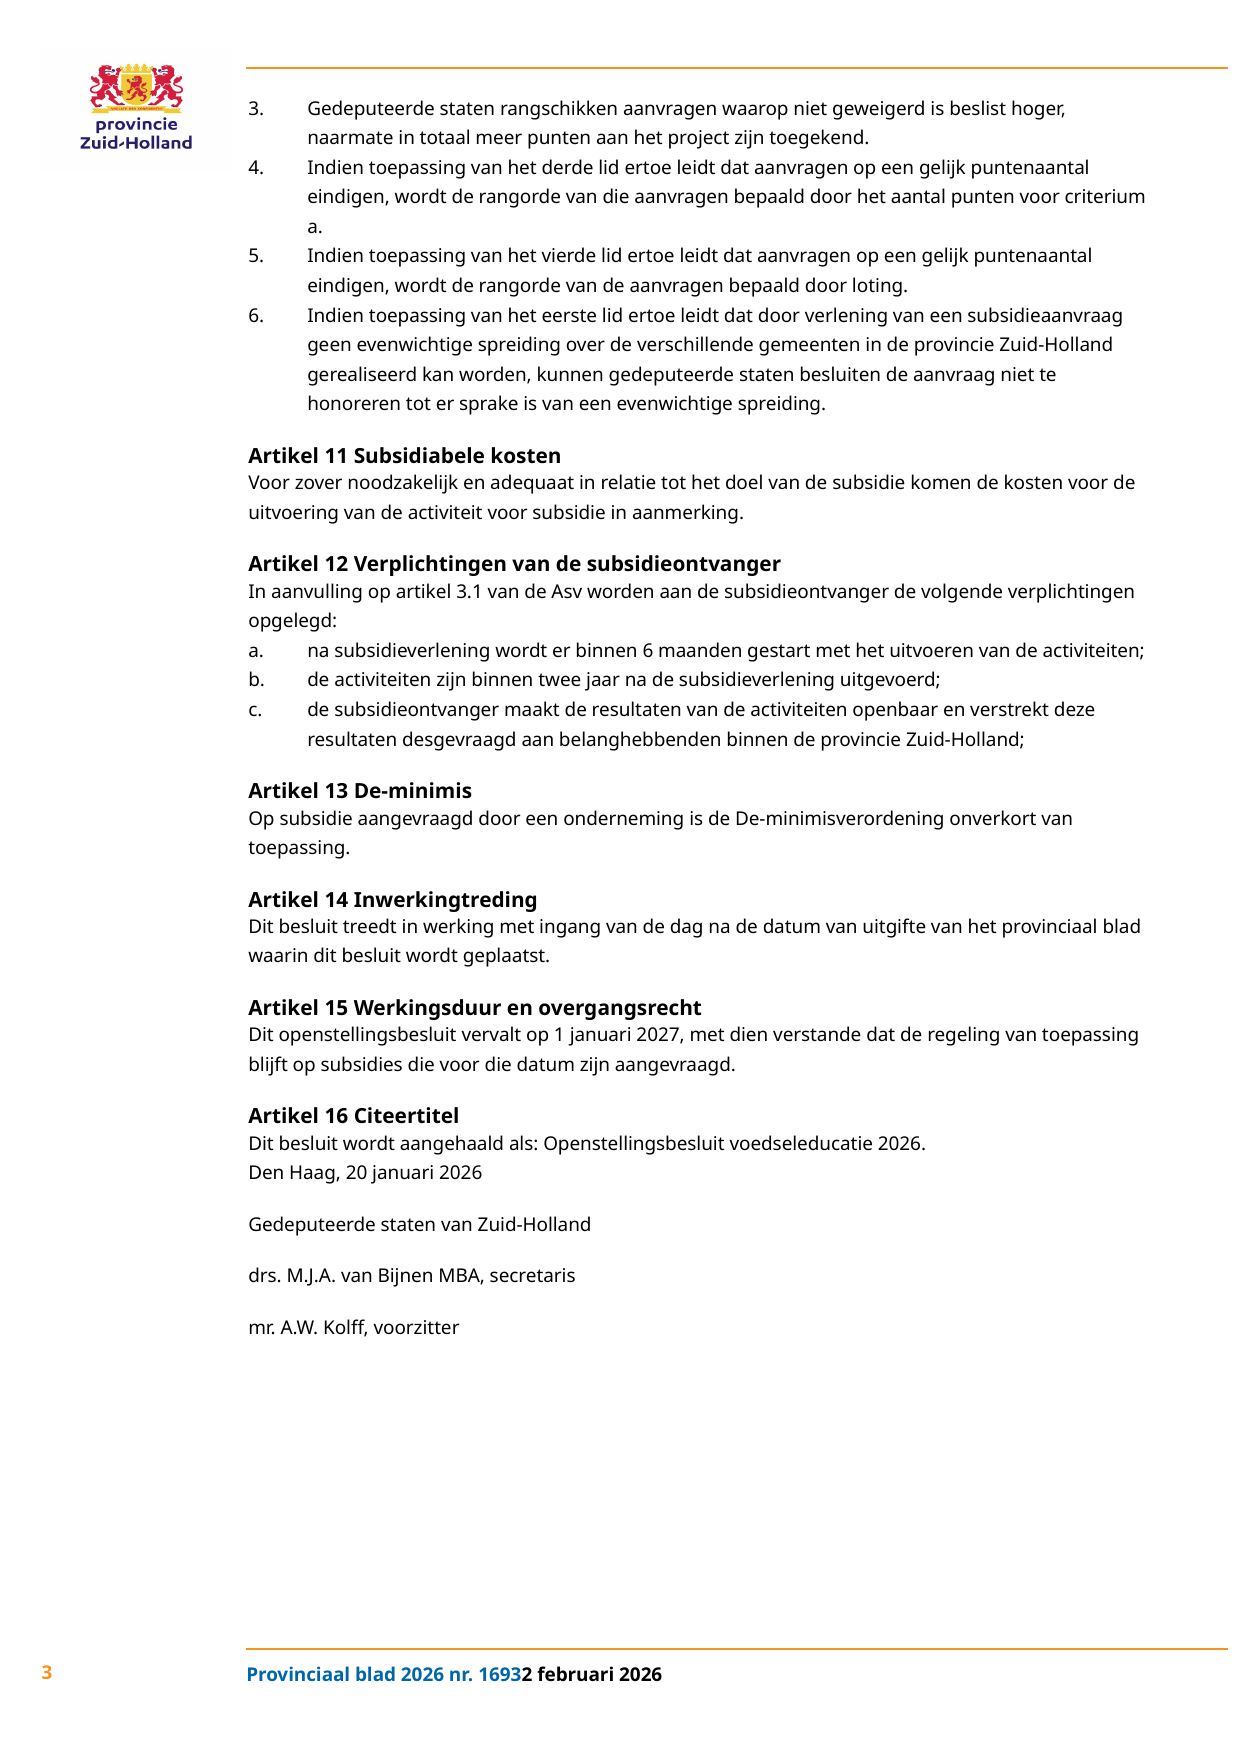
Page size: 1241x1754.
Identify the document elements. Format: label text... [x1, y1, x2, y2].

text Den Haag, 20 januari 2026 [248, 1159, 1152, 1185]
text Artikel 12 Verplichtingen van de subsidieontvanger [248, 549, 1152, 578]
list de subsidieontvanger maakt de resultaten van de activiteiten openbaar en verstrekt deze resultaten desgevraagd aan belanghebbenden binnen de provincie Zuid-Holland; [248, 696, 1152, 752]
text Artikel 14 Inwerkingtreding [248, 885, 1152, 913]
list Gedeputeerde staten rangschikken aanvragen waarop niet geweigerd is beslist hoger, naarmate in totaal meer punten aan het project zijn toegekend. [248, 95, 1152, 150]
text Gedeputeerde staten van Zuid-Holland [248, 1211, 1152, 1237]
list de activiteiten zijn binnen twee jaar na de subsidieverlening uitgevoerd; [248, 667, 1152, 692]
text Op subsidie aangevraagd door een onderneming is de De-minimisverordening onverkort van toepassing. [248, 805, 1152, 860]
text Artikel 16 Citeertitel [248, 1102, 1152, 1130]
text Dit besluit wordt aangehaald als: Openstellingsbesluit voedseleducatie 2026. [248, 1130, 1152, 1156]
text Voor zover noodzakelijk en adequaat in relatie tot het doel van de subsidie komen de kosten voor de uitvoering van de activiteit voor subsidie in aanmerking. [248, 469, 1152, 525]
text Artikel 13 De-minimis [248, 776, 1152, 805]
text In aanvulling op artikel 3.1 van de Asv worden aan de subsidieontvanger de volgende verplichtingen opgelegd: [248, 578, 1152, 633]
picture [41, 47, 231, 172]
list Indien toepassing van het vierde lid ertoe leidt dat aanvragen op een gelijk puntenaantal eindigen, wordt de rangorde van de aanvragen bepaald door loting. [248, 243, 1152, 298]
text Artikel 15 Werkingsduur en overgangsrecht [248, 993, 1152, 1022]
text Artikel 11 Subsidiabele kosten [248, 441, 1152, 469]
list na subsidieverlening wordt er binnen 6 maanden gestart met het uitvoeren van de activiteiten; [248, 637, 1152, 663]
text Dit openstellingsbesluit vervalt op 1 januari 2027, met dien verstande dat de regeling van toepassing blijft op subsidies die voor die datum zijn aangevraagd. [248, 1022, 1152, 1077]
text drs. M.J.A. van Bijnen MBA, secretaris [248, 1262, 1152, 1288]
text Dit besluit treedt in werking met ingang van de dag na de datum van uitgifte van het provinciaal blad waarin dit besluit wordt geplaatst. [248, 913, 1152, 968]
list Indien toepassing van het derde lid ertoe leidt dat aanvragen op een gelijk puntenaantal eindigen, wordt de rangorde van die aanvragen bepaald door het aantal punten voor criterium a. [248, 154, 1152, 239]
text mr. A.W. Kolff, voorzitter [248, 1314, 1152, 1340]
list Indien toepassing van het eerste lid ertoe leidt dat door verlening van een subsidieaanvraag geen evenwichtige spreiding over de verschillende gemeenten in de provincie Zuid-Holland gerealiseerd kan worden, kunnen gedeputeerde staten besluiten de aanvraag niet te honoreren tot er sprake is van een evenwichtige spreiding. [248, 302, 1152, 416]
